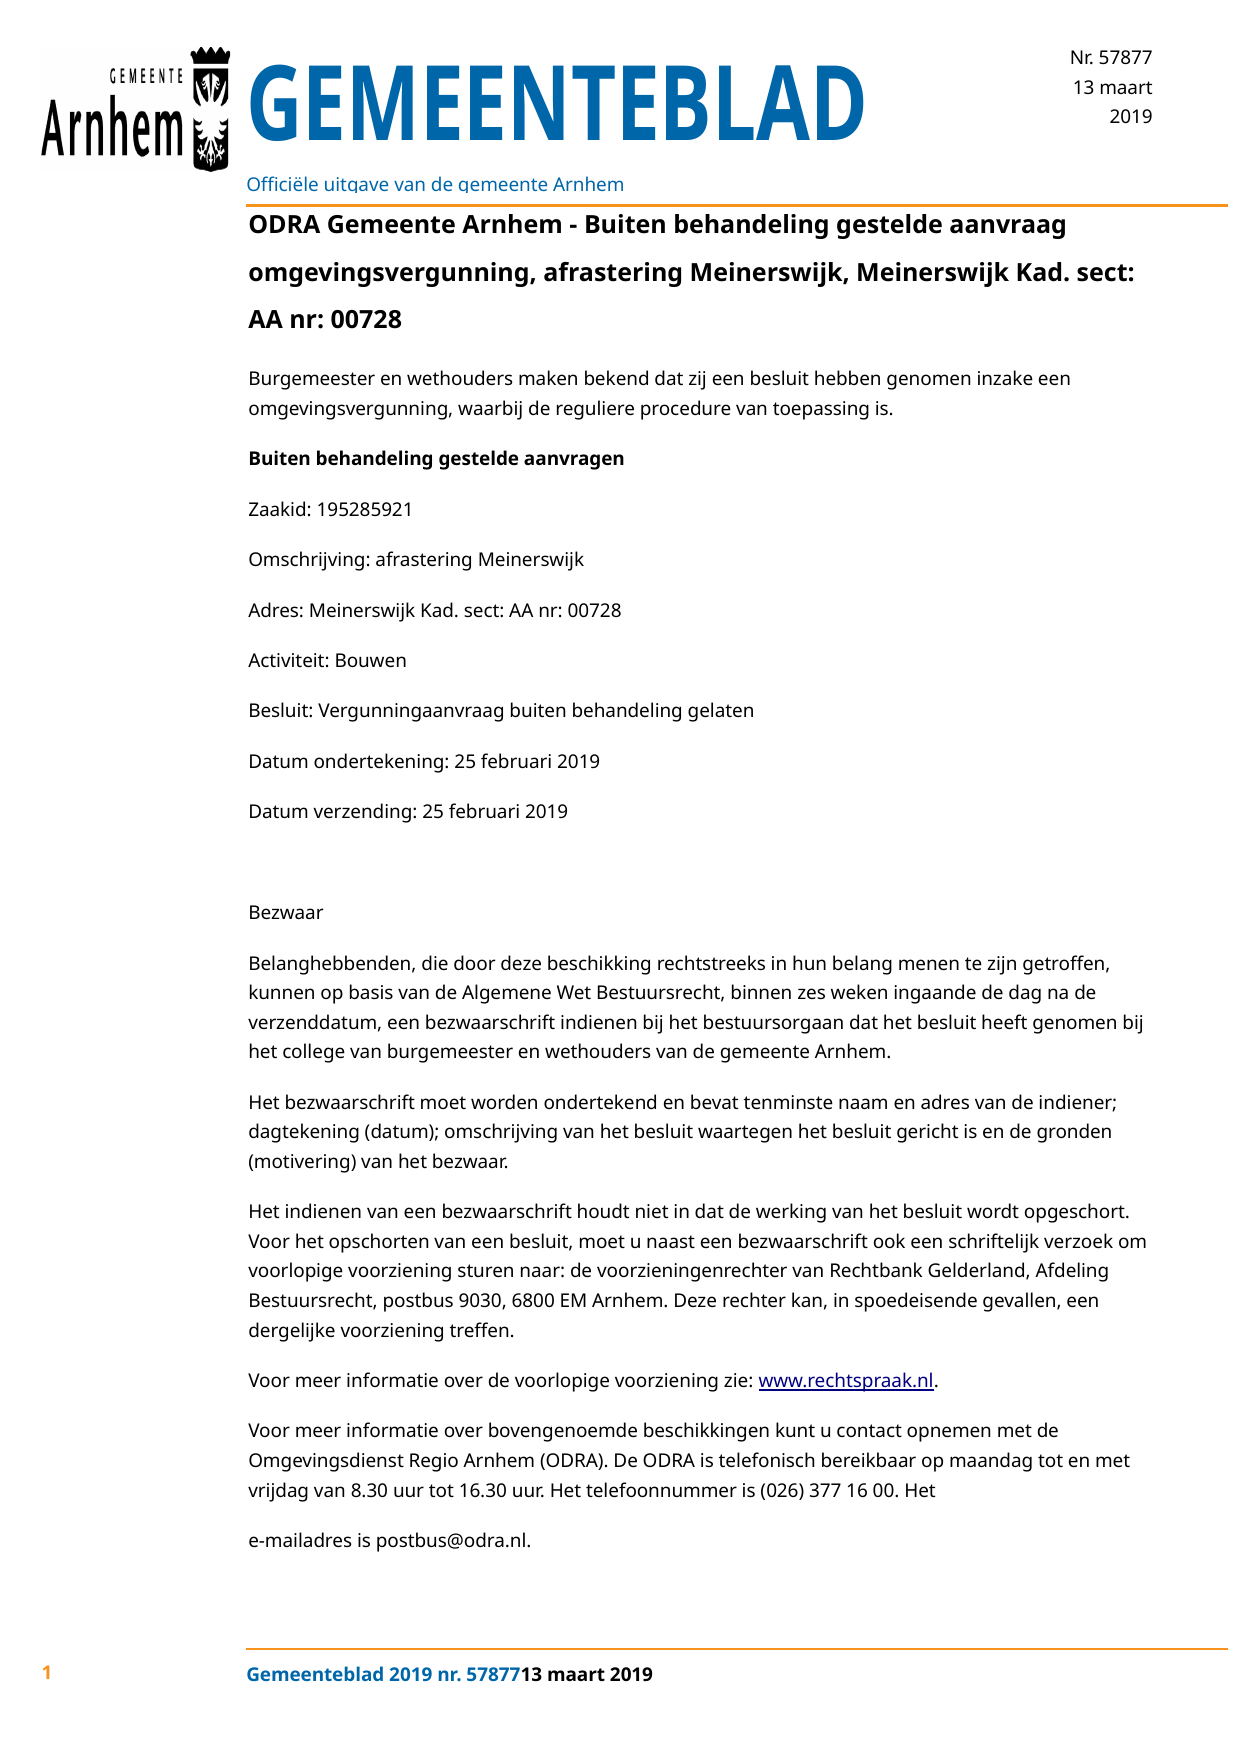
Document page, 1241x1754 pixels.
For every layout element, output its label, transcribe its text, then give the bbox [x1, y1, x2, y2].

text Buiten behandeling gestelde aanvragen [248, 446, 1152, 471]
text Activiteit: Bouwen [248, 647, 1152, 673]
text Voor meer informatie over bovengenoemde beschikkingen kunt u contact opnemen met de Omgevingsdienst Regio Arnhem (ODRA). De ODRA is telefonisch bereikbaar op maandag tot en met vrijdag van 8.30 uur tot 16.30 uur. Het telefoonnummer is (026) 377 16 00. Het [248, 1418, 1152, 1502]
text Datum verzending: 25 februari 2019 [248, 798, 1152, 824]
text Besluit: Vergunningaanvraag buiten behandeling gelaten [248, 698, 1152, 723]
text ODRA Gemeente Arnhem - Buiten behandeling gestelde aanvraag omgevingsvergunning, afrastering Meinerswijk, Meinerswijk Kad. sect: AA nr: 00728 [248, 207, 1152, 336]
text Burgemeester en wethouders maken bekend dat zij een besluit hebben genomen inzake een omgevingsvergunning, waarbij de reguliere procedure van toepassing is. [248, 366, 1152, 421]
text Het bezwaarschrift moet worden ondertekend en bevat tenminste naam en adres van de indiener; dagtekening (datum); omschrijving van het besluit waartegen het besluit gericht is en de gronden (motivering) van het bezwaar. [248, 1089, 1152, 1174]
text Belanghebbenden, die door deze beschikking rechtstreeks in hun belang menen te zijn getroffen, kunnen op basis van de Algemene Wet Bestuursrecht, binnen zes weken ingaande de dag na de verzenddatum, een bezwaarschrift indienen bij het bestuursorgaan dat het besluit heeft genomen bij het college van burgemeester en wethouders van de gemeente Arnhem. [248, 950, 1152, 1064]
text Zaakid: 195285921 [248, 496, 1152, 522]
text Bezwaar [248, 899, 1152, 925]
text Omschrijving: afrastering Meinerswijk [248, 546, 1152, 572]
text Voor meer informatie over de voorlopige voorziening zie: www.rechtspraak.nl. [248, 1367, 1152, 1393]
text Datum ondertekening: 25 februari 2019 [248, 748, 1152, 774]
text e-mailadres is postbus@odra.nl. [248, 1527, 1152, 1553]
picture [41, 47, 231, 172]
text Het indienen van een bezwaarschrift houdt niet in dat de werking van het besluit wordt opgeschort. Voor het opschorten van een besluit, moet u naast een bezwaarschrift ook een schriftelijk verzoek om voorlopige voorziening sturen naar: de voorzieningenrechter van Rechtbank Gelderland, Afdeling Bestuursrecht, postbus 9030, 6800 EM Arnhem. Deze rechter kan, in spoedeisende gevallen, een dergelijke voorziening treffen. [248, 1198, 1152, 1342]
text Adres: Meinerswijk Kad. sect: AA nr: 00728 [248, 597, 1152, 622]
